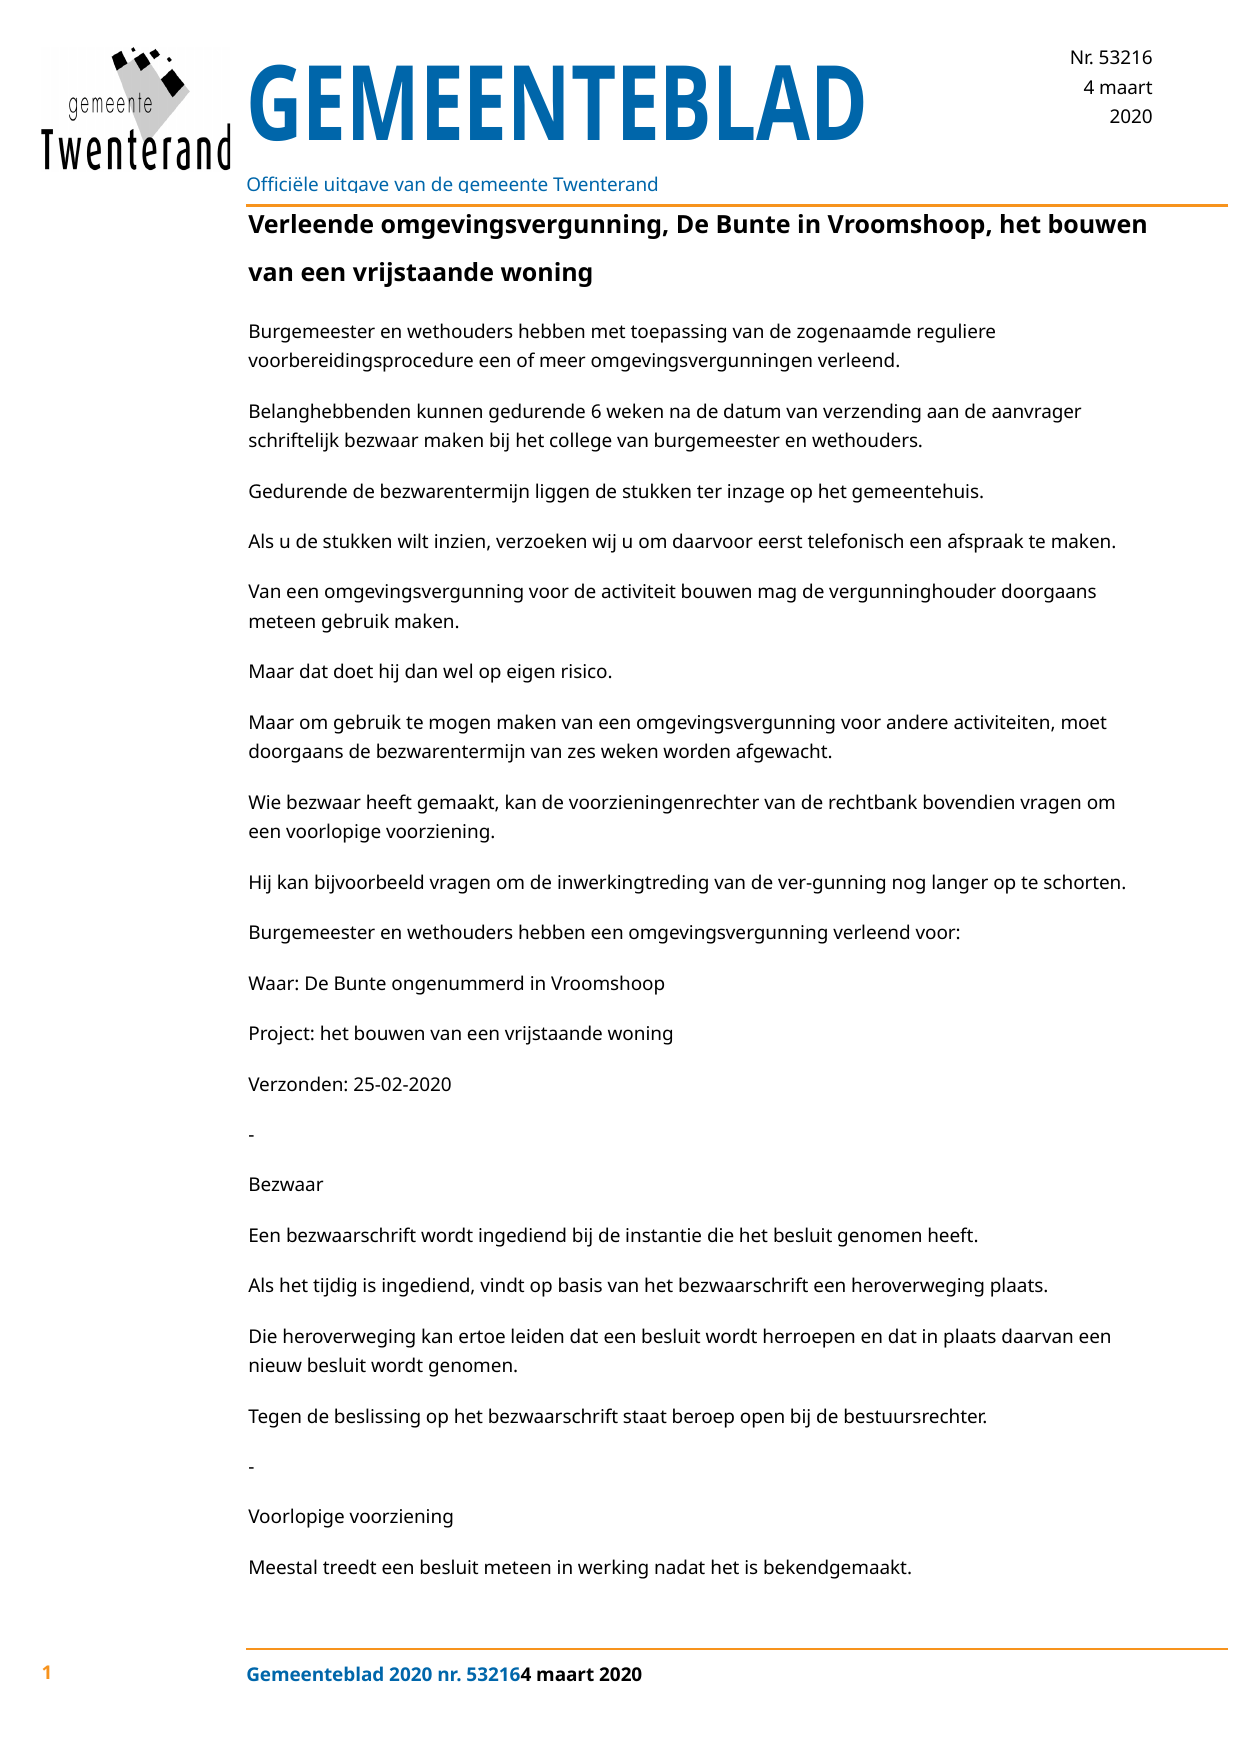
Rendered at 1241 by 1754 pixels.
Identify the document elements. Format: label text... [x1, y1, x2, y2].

text Hij kan bijvoorbeeld vragen om de inwerkingtreding van de ver-gunning nog langer op te schorten. [248, 869, 1152, 895]
text Voorlopige voorziening [248, 1504, 1152, 1529]
text Gedurende de bezwarentermijn liggen de stukken ter inzage op het gemeentehuis. [248, 478, 1152, 504]
text Verleende omgevingsvergunning, De Bunte in Vroomshoop, het bouwen van een vrijstaande woning [248, 207, 1152, 288]
text Als het tijdig is ingediend, vindt op basis van het bezwaarschrift een heroverweging plaats. [248, 1272, 1152, 1298]
text Van een omgevingsvergunning voor de activiteit bouwen mag de vergunninghouder doorgaans meteen gebruik maken. [248, 579, 1152, 634]
text - [248, 1453, 1152, 1479]
text Maar om gebruik te mogen maken van een omgevingsvergunning voor andere activiteiten, moet doorgaans de bezwarentermijn van zes weken worden afgewacht. [248, 709, 1152, 764]
text Als u de stukken wilt inzien, verzoeken wij u om daarvoor eerst telefonisch een afspraak te maken. [248, 528, 1152, 554]
picture [41, 47, 231, 172]
text Burgemeester en wethouders hebben met toepassing van de zogenaamde reguliere voorbereidingsprocedure een of meer omgevingsvergunningen verleend. [248, 318, 1152, 373]
text Burgemeester en wethouders hebben een omgevingsvergunning verleend voor: [248, 919, 1152, 945]
text Verzonden: 25-02-2020 [248, 1071, 1152, 1097]
text Project: het bouwen van een vrijstaande woning [248, 1020, 1152, 1046]
text Belanghebbenden kunnen gedurende 6 weken na de datum van verzending aan de aanvrager schriftelijk bezwaar maken bij het college van burgemeester en wethouders. [248, 398, 1152, 453]
text Die heroverweging kan ertoe leiden dat een besluit wordt herroepen en dat in plaats daarvan een nieuw besluit wordt genomen. [248, 1323, 1152, 1378]
text Een bezwaarschrift wordt ingediend bij de instantie die het besluit genomen heeft. [248, 1222, 1152, 1248]
text Waar: De Bunte ongenummerd in Vroomshoop [248, 970, 1152, 996]
text Tegen de beslissing op het bezwaarschrift staat beroep open bij de bestuursrechter. [248, 1403, 1152, 1429]
text Bezwaar [248, 1172, 1152, 1197]
text Meestal treedt een besluit meteen in werking nadat het is bekendgemaakt. [248, 1554, 1152, 1580]
text - [248, 1121, 1152, 1147]
text Wie bezwaar heeft gemaakt, kan de voorzieningenrechter van de rechtbank bovendien vragen om een voorlopige voorziening. [248, 789, 1152, 844]
text Maar dat doet hij dan wel op eigen risico. [248, 659, 1152, 684]
